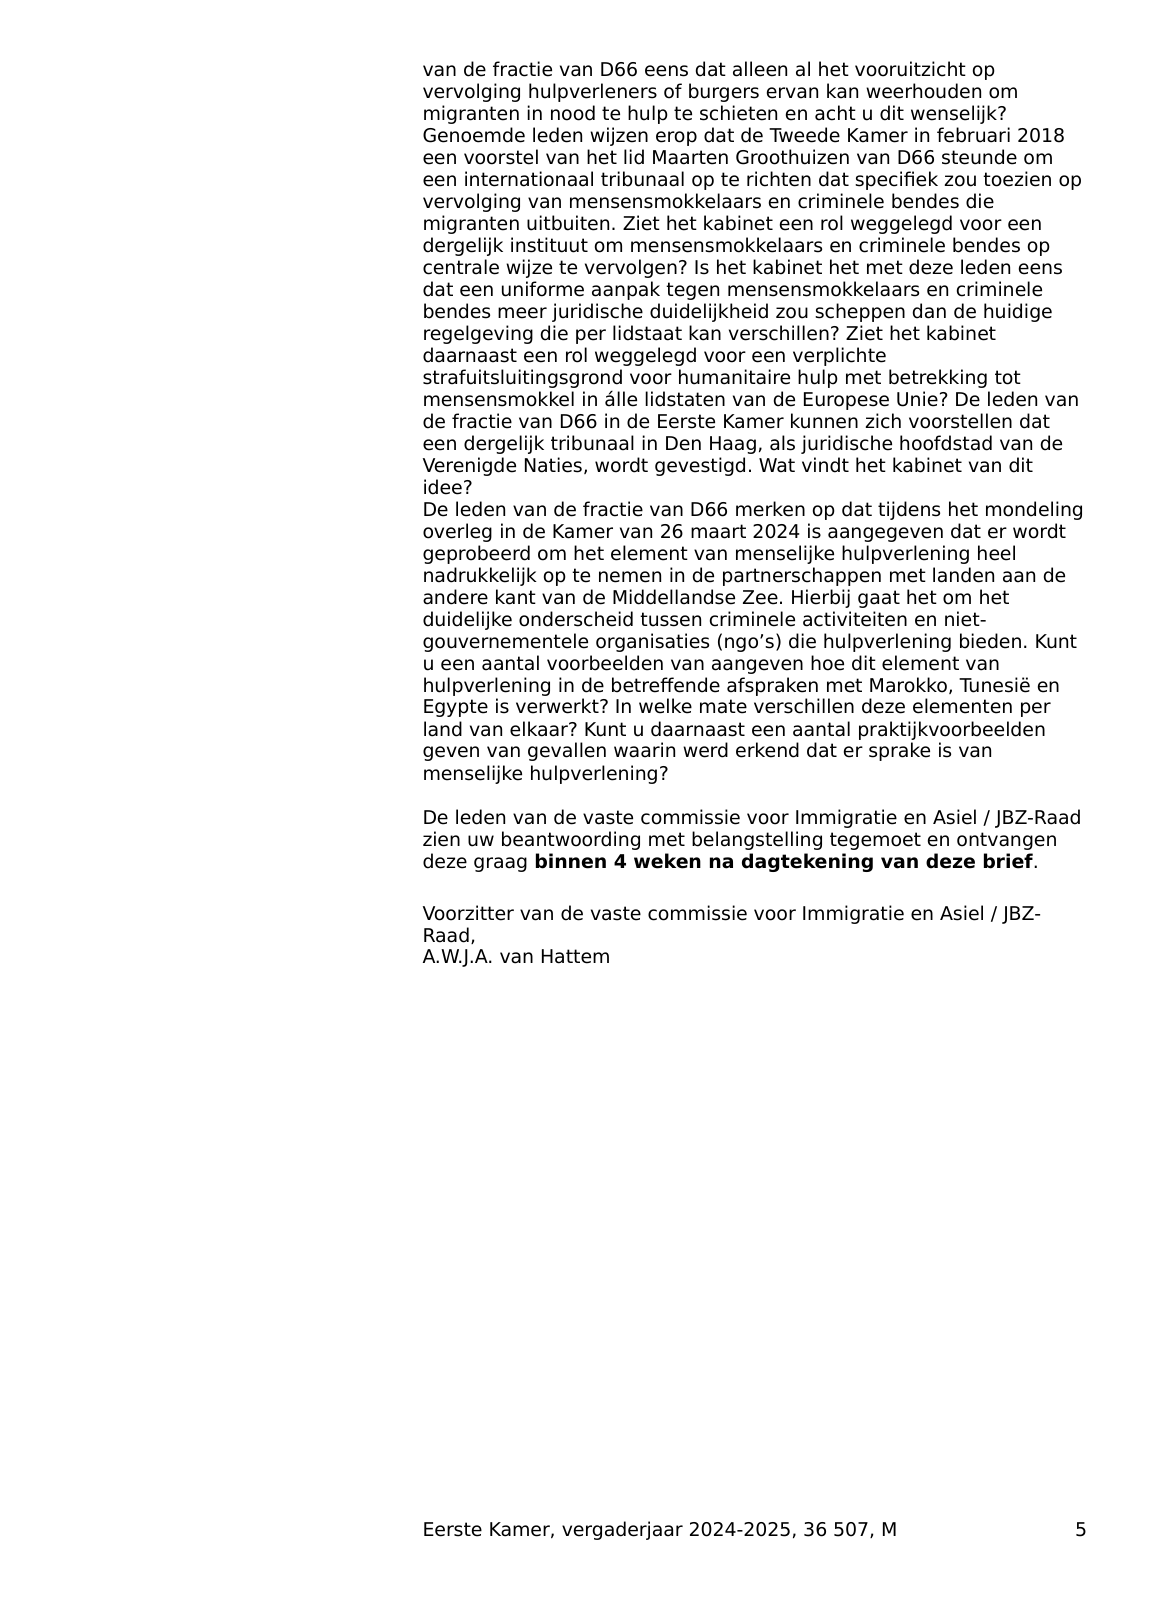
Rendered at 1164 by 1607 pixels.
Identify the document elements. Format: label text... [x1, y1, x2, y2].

text De leden van de fractie van D66 merken op dat tijdens het mondeling overleg in de Kamer van 26 maart 2024 is aangegeven dat er wordt geprobeerd om het element van menselijke hulpverlening heel nadrukkelijk op te nemen in de partnerschappen met landen aan de andere kant van de Middellandse Zee. Hierbij gaat het om het duidelijke onderscheid tussen criminele activiteiten en niet-gouvernementele organisaties (ngo’s) die hulpverlening bieden. Kunt u een aantal voorbeelden van aangeven hoe dit element van hulpverlening in de betreffende afspraken met Marokko, Tunesië en Egypte is verwerkt? In welke mate verschillen deze elementen per land van elkaar? Kunt u daarnaast een aantal praktijkvoorbeelden geven van gevallen waarin werd erkend dat er sprake is van menselijke hulpverlening? [422, 499, 1087, 784]
text Genoemde leden wijzen erop dat de Tweede Kamer in februari 2018 een voorstel van het lid Maarten Groothuizen van D66 steunde om een internationaal tribunaal op te richten dat specifiek zou toezien op vervolging van mensensmokkelaars en criminele bendes die migranten uitbuiten. Ziet het kabinet een rol weggelegd voor een dergelijk instituut om mensensmokkelaars en criminele bendes op centrale wijze te vervolgen? Is het kabinet het met deze leden eens dat een uniforme aanpak tegen mensensmokkelaars en criminele bendes meer juridische duidelijkheid zou scheppen dan de huidige regelgeving die per lidstaat kan verschillen? Ziet het kabinet daarnaast een rol weggelegd voor een verplichte strafuitsluitingsgrond voor humanitaire hulp met betrekking tot mensensmokkel in álle lidstaten van de Europese Unie? De leden van de fractie van D66 in de Eerste Kamer kunnen zich voorstellen dat een dergelijk tribunaal in Den Haag, als juridische hoofdstad van de Verenigde Naties, wordt gevestigd. Wat vindt het kabinet van dit idee? [422, 125, 1087, 499]
text van de fractie van D66 eens dat alleen al het vooruitzicht op vervolging hulpverleners of burgers ervan kan weerhouden om migranten in nood te hulp te schieten en acht u dit wenselijk? [422, 59, 1087, 125]
text De leden van de vaste commissie voor Immigratie en Asiel / JBZ-Raad zien uw beantwoording met belangstelling tegemoet en ontvangen deze graag binnen 4 weken na dagtekening van deze brief. [422, 807, 1087, 872]
text Voorzitter van de vaste commissie voor Immigratie en Asiel / JBZ-Raad, A.W.J.A. van Hattem [422, 902, 1087, 968]
